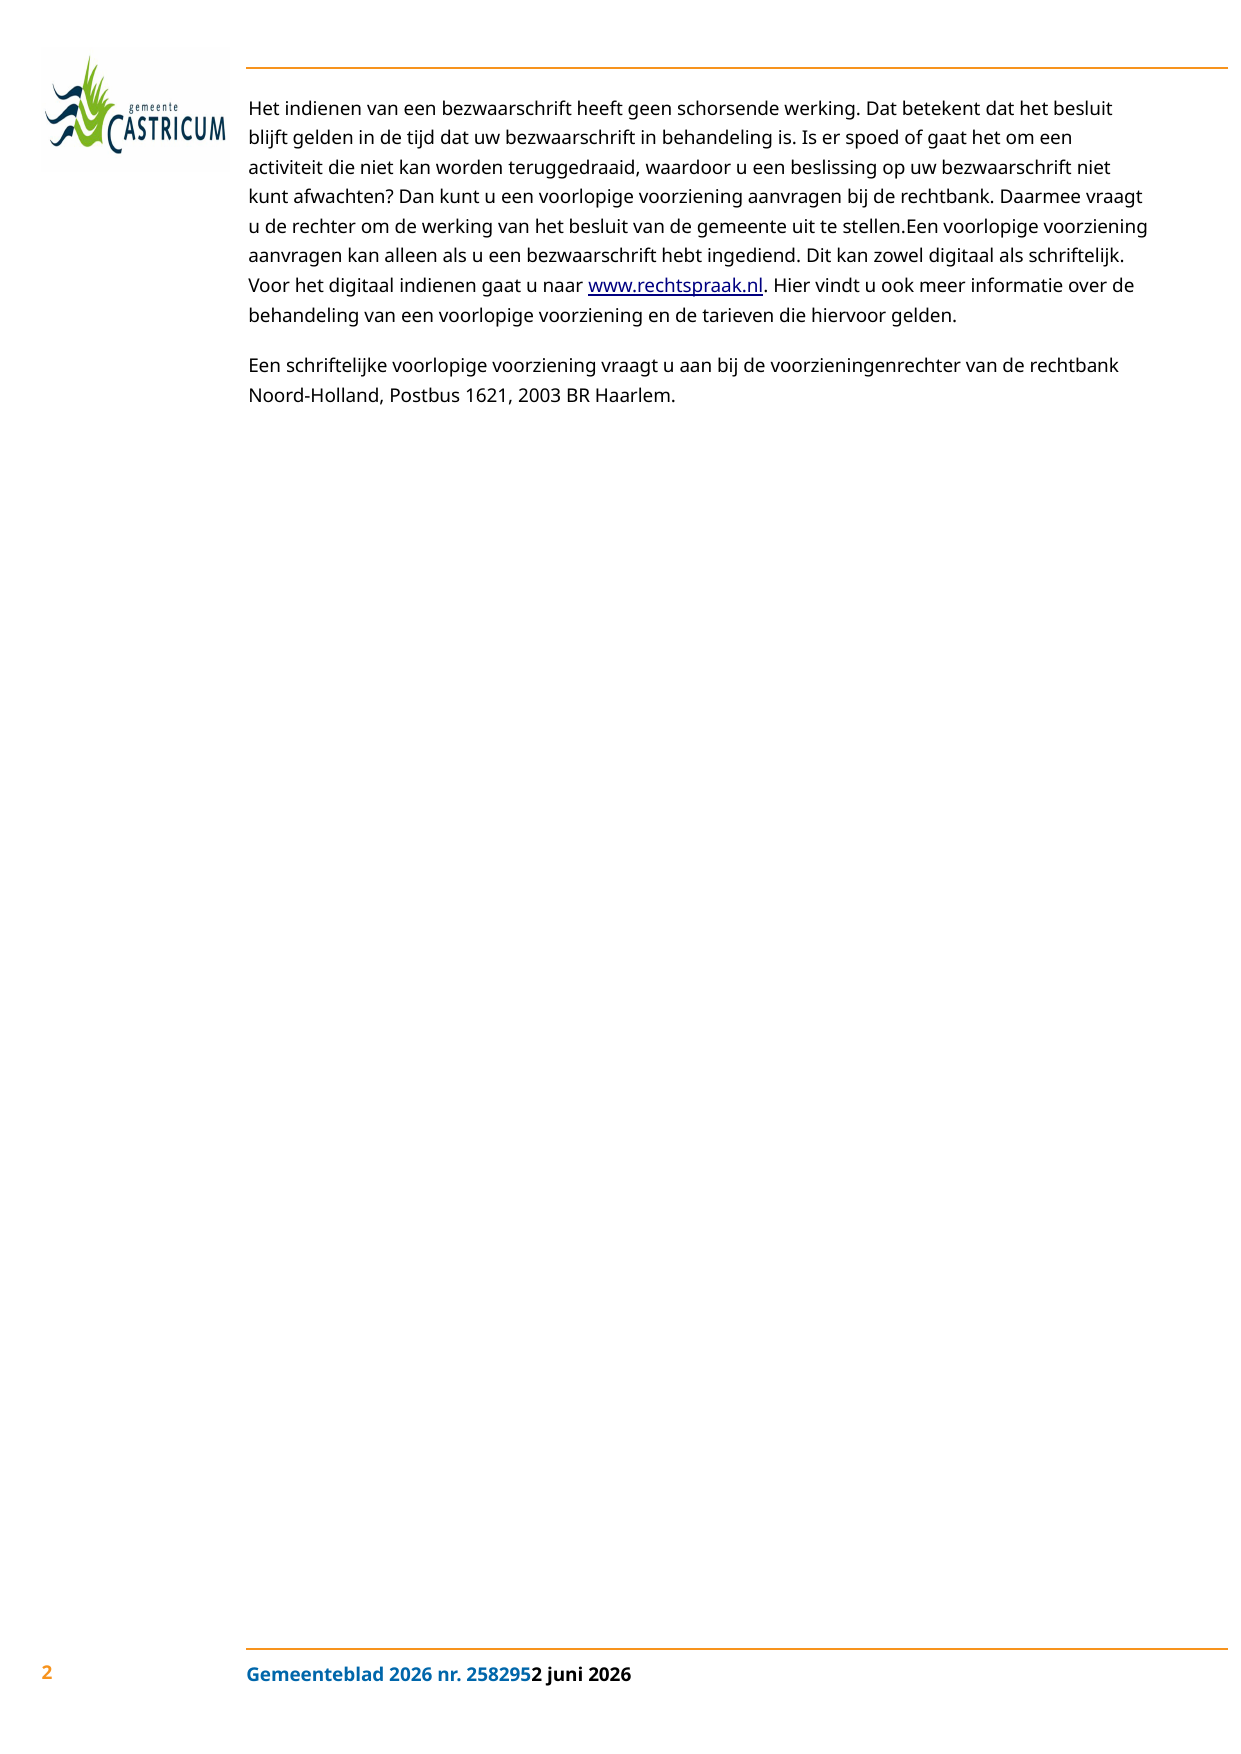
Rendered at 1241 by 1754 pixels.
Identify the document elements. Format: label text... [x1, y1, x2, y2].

text Een schriftelijke voorlopige voorziening vraagt u aan bij de voorzieningenrechter van de rechtbank Noord-Holland, Postbus 1621, 2003 BR Haarlem. [248, 352, 1152, 408]
picture [41, 47, 231, 172]
text Het indienen van een bezwaarschrift heeft geen schorsende werking. Dat betekent dat het besluit blijft gelden in de tijd dat uw bezwaarschrift in behandeling is. Is er spoed of gaat het om een activiteit die niet kan worden teruggedraaid, waardoor u een beslissing op uw bezwaarschrift niet kunt afwachten? Dan kunt u een voorlopige voorziening aanvragen bij de rechtbank. Daarmee vraagt u de rechter om de werking van het besluit van de gemeente uit te stellen.Een voorlopige voorziening aanvragen kan alleen als u een bezwaarschrift hebt ingediend. Dit kan zowel digitaal als schriftelijk. Voor het digitaal indienen gaat u naar www.rechtspraak.nl. Hier vindt u ook meer informatie over de behandeling van een voorlopige voorziening en de tarieven die hiervoor gelden. [248, 95, 1152, 328]
